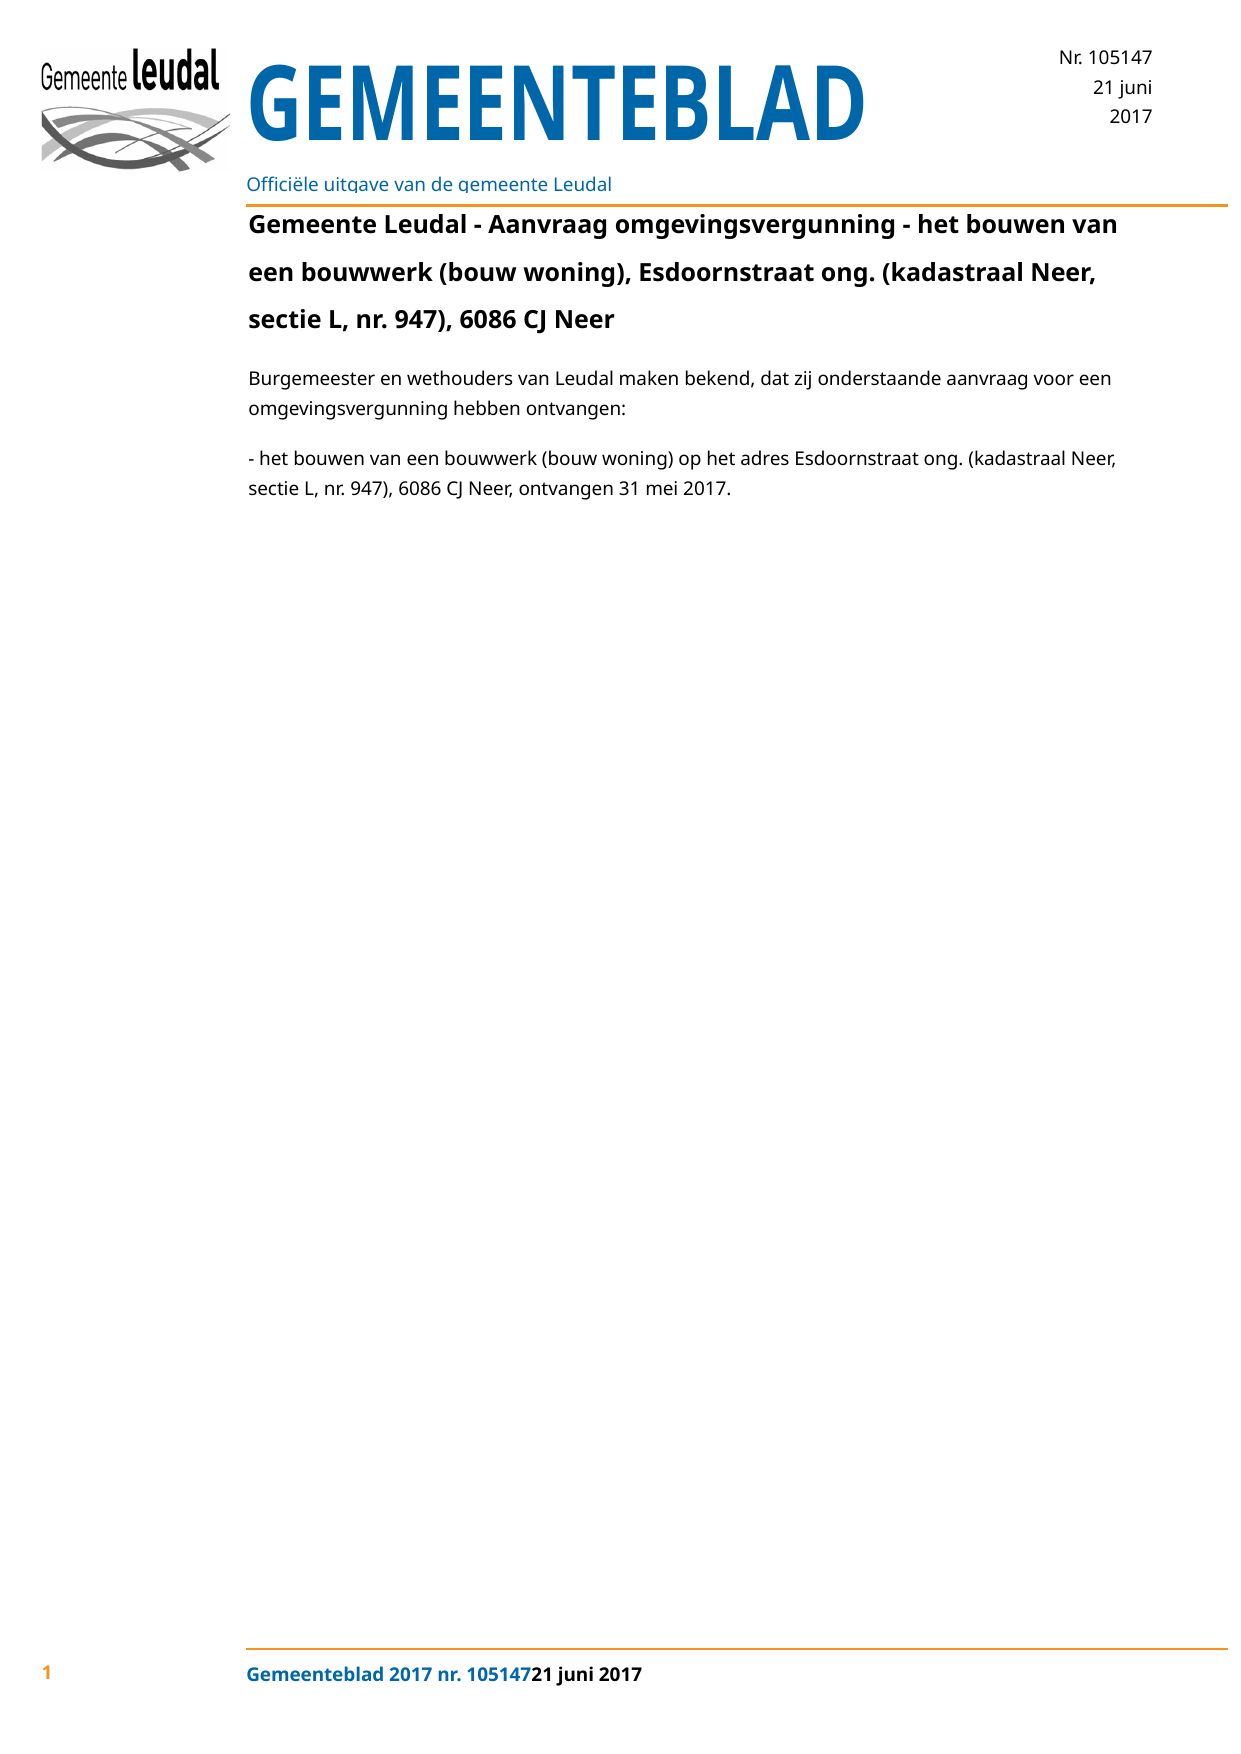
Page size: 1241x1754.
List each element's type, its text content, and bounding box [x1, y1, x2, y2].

text Gemeente Leudal - Aanvraag omgevingsvergunning - het bouwen van een bouwwerk (bouw woning), Esdoornstraat ong. (kadastraal Neer, sectie L, nr. 947), 6086 CJ Neer [248, 207, 1152, 336]
text - het bouwen van een bouwwerk (bouw woning) op het adres Esdoornstraat ong. (kadastraal Neer, sectie L, nr. 947), 6086 CJ Neer, ontvangen 31 mei 2017. [248, 446, 1152, 501]
picture [41, 47, 231, 172]
text Burgemeester en wethouders van Leudal maken bekend, dat zij onderstaande aanvraag voor een omgevingsvergunning hebben ontvangen: [248, 366, 1152, 421]
